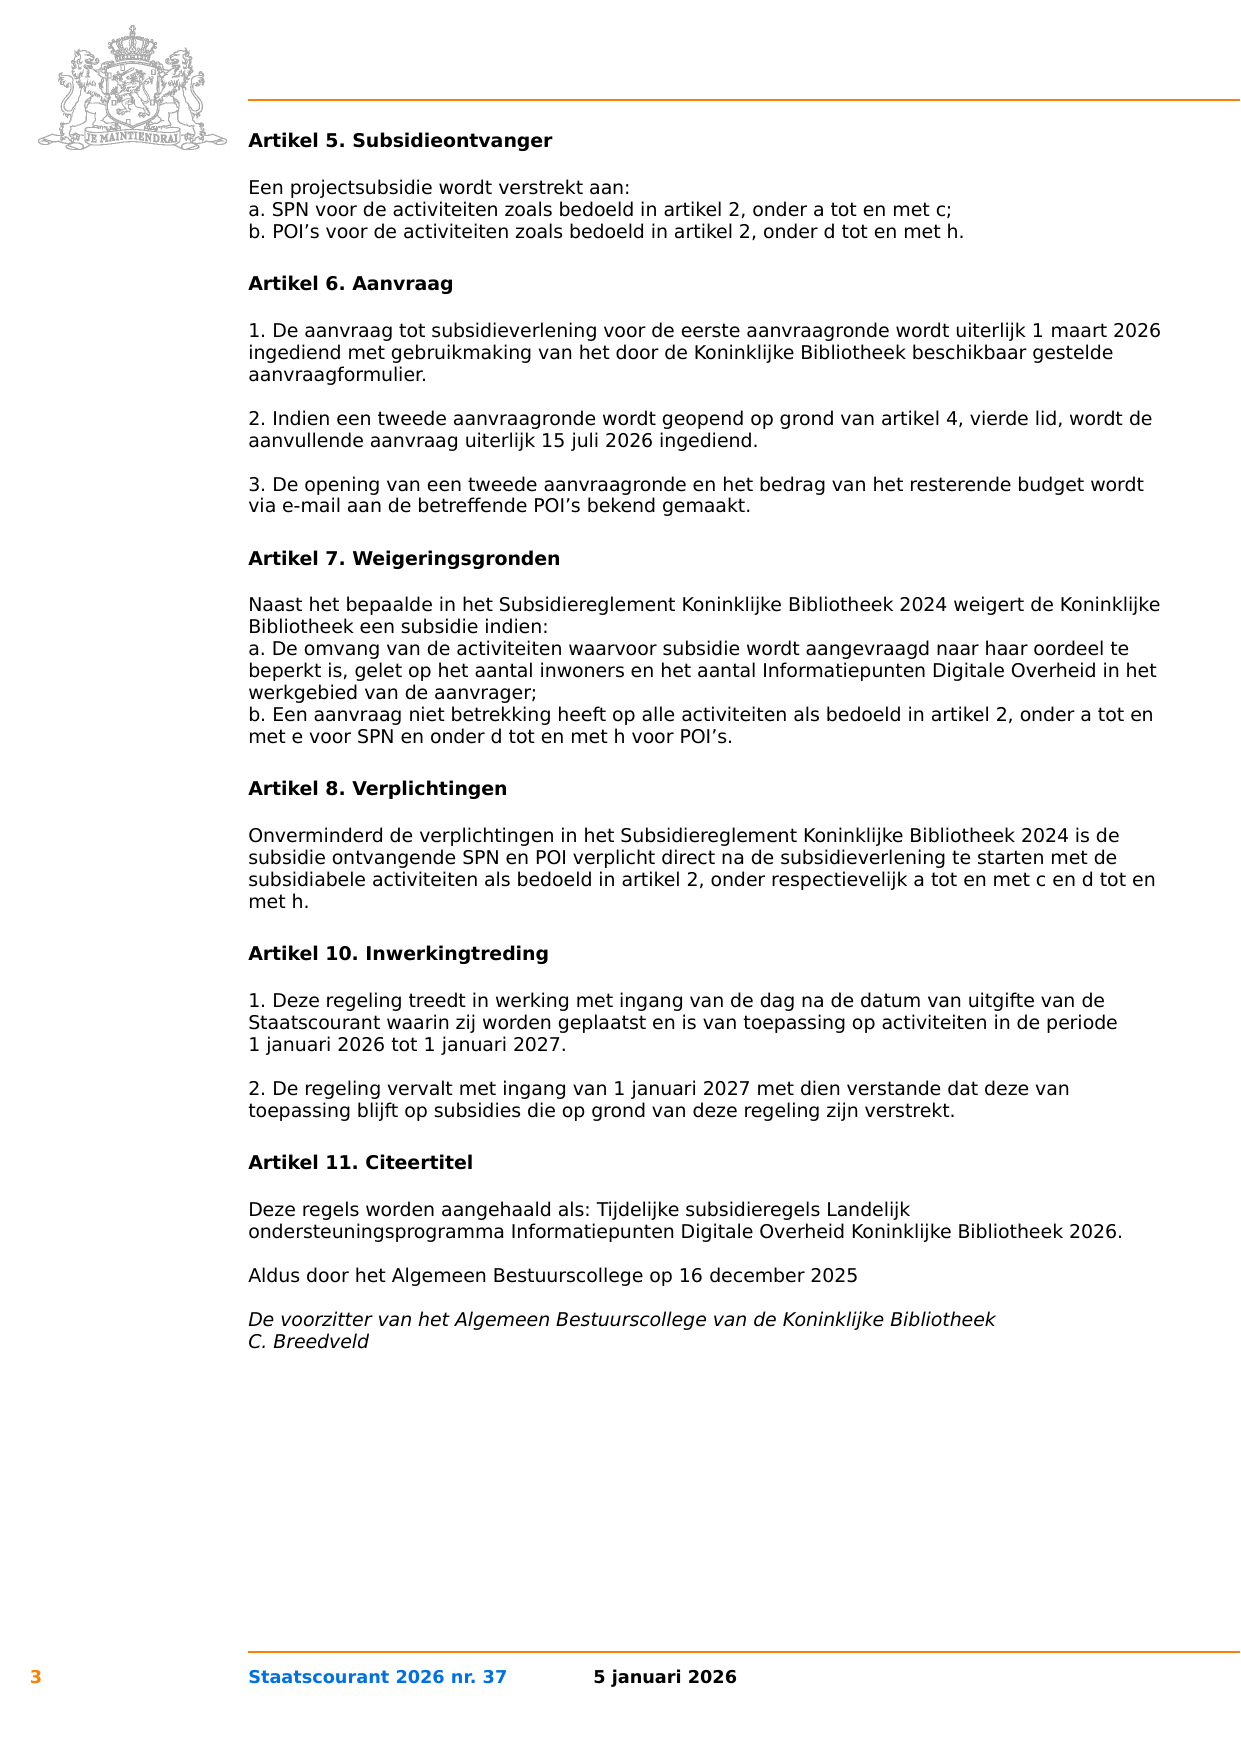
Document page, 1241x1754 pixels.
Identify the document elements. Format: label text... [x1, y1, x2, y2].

picture [38, 25, 227, 150]
text 2. Indien een tweede aanvraagronde wordt geopend op grond van artikel 4, vierde lid, wordt de aanvullende aanvraag uiterlijk 15 juli 2026 ingediend. [248, 408, 1163, 452]
text Deze regels worden aangehaald als: Tijdelijke subsidieregels Landelijk ondersteuningsprogramma Informatiepunten Digitale Overheid Koninklijke Bibliotheek 2026. [248, 1199, 1163, 1243]
text 1. De aanvraag tot subsidieverlening voor de eerste aanvraagronde wordt uiterlijk 1 maart 2026 ingediend met gebruikmaking van het door de Koninklijke Bibliotheek beschikbaar gestelde aanvraagformulier. [248, 320, 1163, 386]
text b. Een aanvraag niet betrekking heeft op alle activiteiten als bedoeld in artikel 2, onder a tot en met e voor SPN en onder d tot en met h voor POI’s. [248, 704, 1163, 748]
text 2. De regeling vervalt met ingang van 1 januari 2027 met dien verstande dat deze van toepassing blijft op subsidies die op grond van deze regeling zijn verstrekt. [248, 1078, 1163, 1122]
text Onverminderd de verplichtingen in het Subsidiereglement Koninklijke Bibliotheek 2024 is de subsidie ontvangende SPN en POI verplicht direct na de subsidieverlening te starten met de subsidiabele activiteiten als bedoeld in artikel 2, onder respectievelijk a tot en met c en d tot en met h. [248, 825, 1163, 913]
subtitle Artikel 7. Weigeringsgronden [248, 547, 1163, 569]
text a. De omvang van de activiteiten waarvoor subsidie wordt aangevraagd naar haar oordeel te beperkt is, gelet op het aantal inwoners en het aantal Informatiepunten Digitale Overheid in het werkgebied van de aanvrager; [248, 638, 1163, 704]
subtitle Artikel 8. Verplichtingen [248, 778, 1163, 800]
subtitle Artikel 11. Citeertitel [248, 1152, 1163, 1174]
text Naast het bepaalde in het Subsidiereglement Koninklijke Bibliotheek 2024 weigert de Koninklijke Bibliotheek een subsidie indien: [248, 594, 1163, 638]
subtitle Artikel 10. Inwerkingtreding [248, 943, 1163, 965]
text 3. De opening van een tweede aanvraagronde en het bedrag van het resterende budget wordt via e-mail aan de betreffende POI’s bekend gemaakt. [248, 473, 1163, 517]
subtitle Artikel 5. Subsidieontvanger [248, 130, 1163, 152]
text De voorzitter van het Algemeen Bestuurscollege van de Koninklijke Bibliotheek C. Breedveld [248, 1308, 1163, 1352]
text b. POI’s voor de activiteiten zoals bedoeld in artikel 2, onder d tot en met h. [248, 221, 1163, 243]
text a. SPN voor de activiteiten zoals bedoeld in artikel 2, onder a tot en met c; [248, 199, 1163, 221]
text Een projectsubsidie wordt verstrekt aan: [248, 177, 1163, 199]
subtitle Artikel 6. Aanvraag [248, 273, 1163, 295]
text 1. Deze regeling treedt in werking met ingang van de dag na de datum van uitgifte van de Staatscourant waarin zij worden geplaatst en is van toepassing op activiteiten in de periode 1 januari 2026 tot 1 januari 2027. [248, 990, 1163, 1056]
text Aldus door het Algemeen Bestuurscollege op 16 december 2025 [248, 1265, 1163, 1287]
